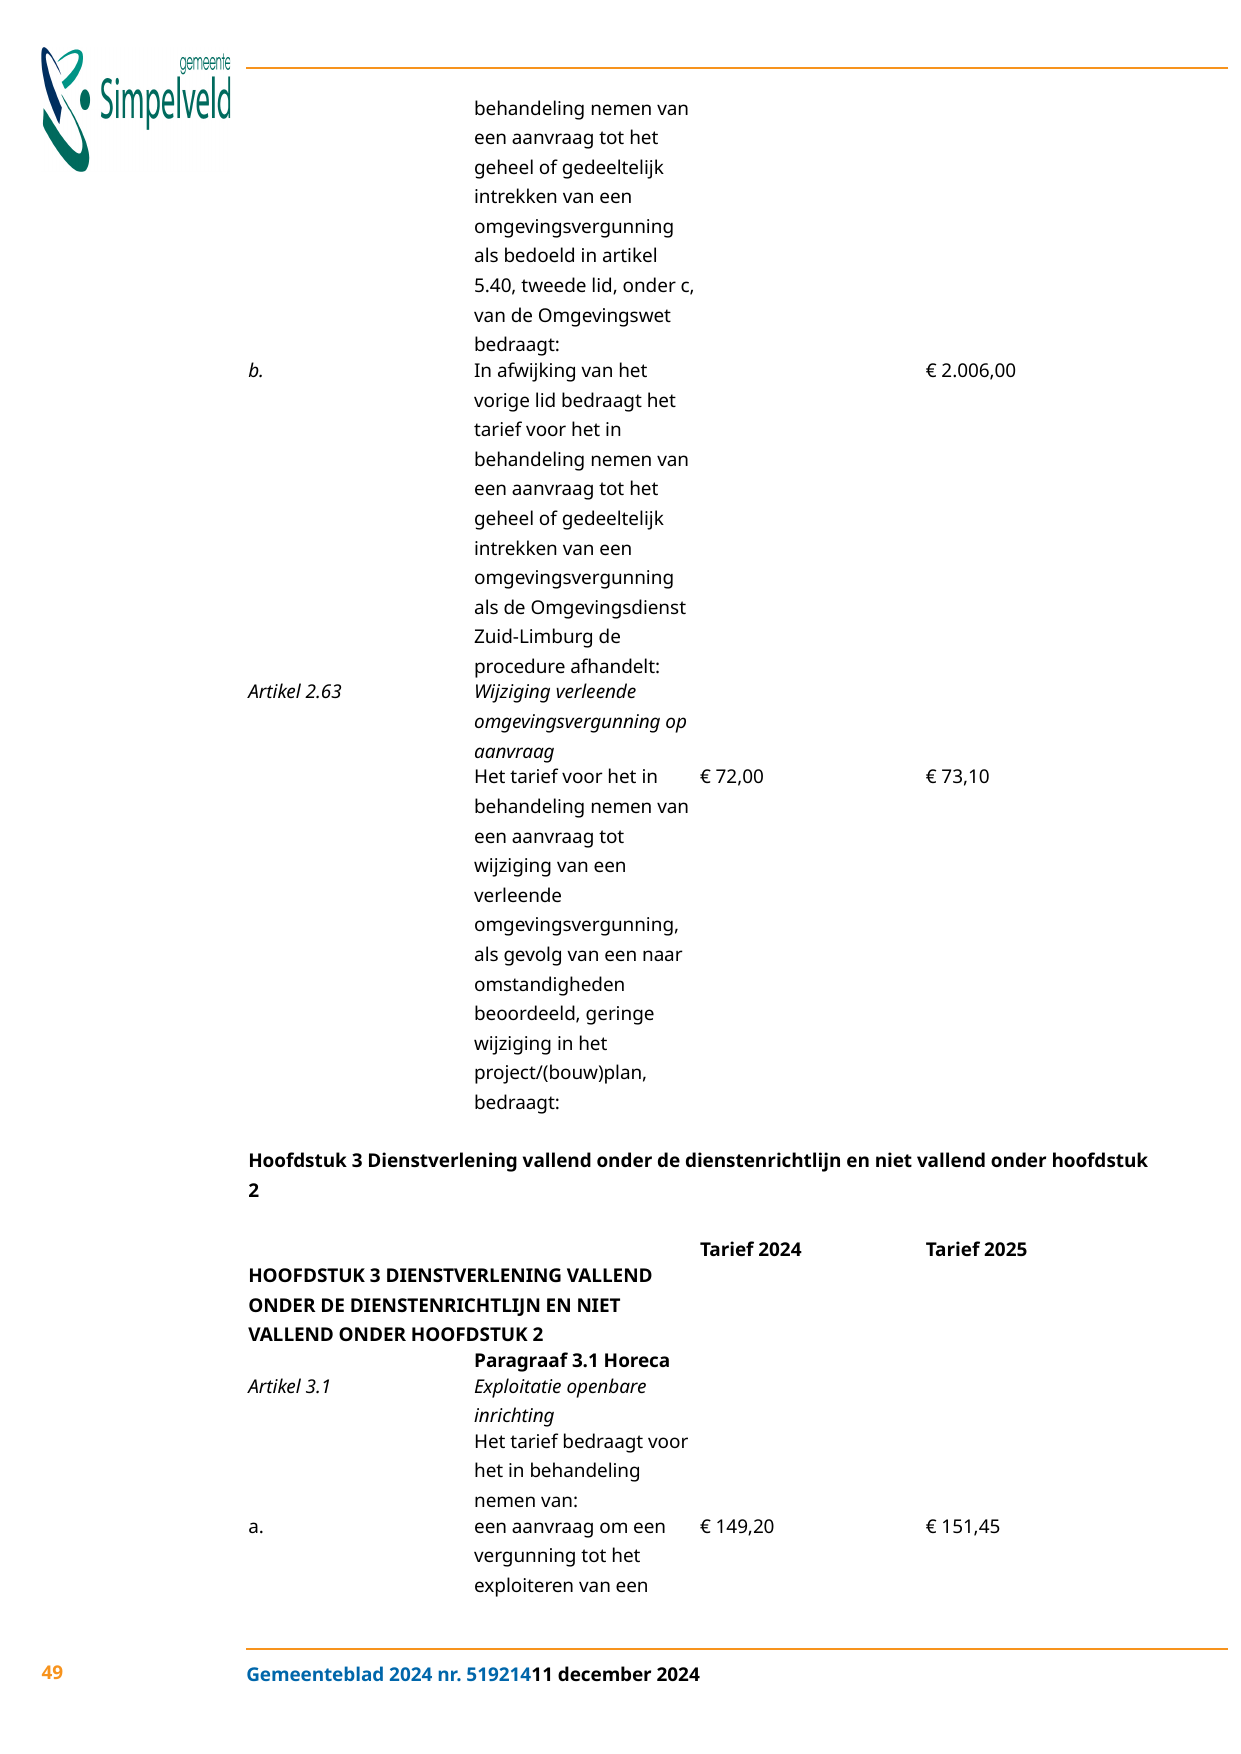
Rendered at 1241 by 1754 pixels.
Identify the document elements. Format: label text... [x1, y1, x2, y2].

table_cell Paragraaf 3.1 Horeca [474, 1347, 700, 1373]
table_cell HOOFDSTUK 3 DIENSTVERLENING VALLEND ONDER DE DIENSTENRICHTLIJN EN NIET VALLEND ONDER HOOFDSTUK 2 [248, 1262, 700, 1347]
table_cell een aanvraag om een vergunning tot het exploiteren van een [474, 1513, 700, 1598]
table_cell [926, 1262, 1152, 1347]
table_cell [926, 679, 1152, 764]
table_cell [248, 1428, 474, 1513]
table_cell Wijziging verleende omgevingsvergunning op aanvraag [474, 679, 700, 764]
table_cell [926, 95, 1152, 357]
table_cell [926, 1428, 1152, 1513]
table_cell b. [248, 357, 474, 679]
table_cell Artikel 3.1 [248, 1373, 474, 1428]
table_cell [700, 357, 926, 679]
table_cell [248, 95, 474, 357]
table_cell [926, 1373, 1152, 1428]
table_cell Artikel 2.63 [248, 679, 474, 764]
table_cell Exploitatie openbare inrichting [474, 1373, 700, 1428]
table_cell € 151,45 [926, 1513, 1152, 1598]
text Hoofdstuk 3 Dienstverlening vallend onder de dienstenrichtlijn en niet vallend onder hoofdstuk 2 [248, 1148, 1152, 1203]
table_cell Het tarief bedraagt voor het in behandeling nemen van: [474, 1428, 700, 1513]
table_cell [248, 1347, 474, 1373]
table_cell In afwijking van het vorige lid bedraagt het tarief voor het in behandeling nemen van een aanvraag tot het geheel of gedeeltelijk intrekken van een omgevingsvergunning als de Omgevingsdienst Zuid-Limburg de procedure afhandelt: [474, 357, 700, 679]
picture [41, 47, 231, 172]
table_cell € 73,10 [926, 764, 1152, 1115]
table_cell [700, 1428, 926, 1513]
table_header Tarief 2024 [700, 1236, 926, 1262]
table_cell € 149,20 [700, 1513, 926, 1598]
table_cell Het tarief voor het in behandeling nemen van een aanvraag tot wijziging van een verleende omgevingsvergunning, als gevolg van een naar omstandigheden beoordeeld, geringe wijziging in het project/(bouw)plan, bedraagt: [474, 764, 700, 1115]
table_cell [926, 1347, 1152, 1373]
table_cell € 72,00 [700, 764, 926, 1115]
table_header Tarief 2025 [926, 1236, 1152, 1262]
table_cell [700, 1262, 926, 1347]
table_cell [700, 679, 926, 764]
table_cell a. [248, 1513, 474, 1598]
table_cell [248, 764, 474, 1115]
table_header [248, 1236, 700, 1262]
table_cell [700, 95, 926, 357]
table_cell € 2.006,00 [926, 357, 1152, 679]
table_cell behandeling nemen van een aanvraag tot het geheel of gedeeltelijk intrekken van een omgevingsvergunning als bedoeld in artikel 5.40, tweede lid, onder c, van de Omgevingswet bedraagt: [474, 95, 700, 357]
table_cell [700, 1373, 926, 1428]
table_cell [700, 1347, 926, 1373]
